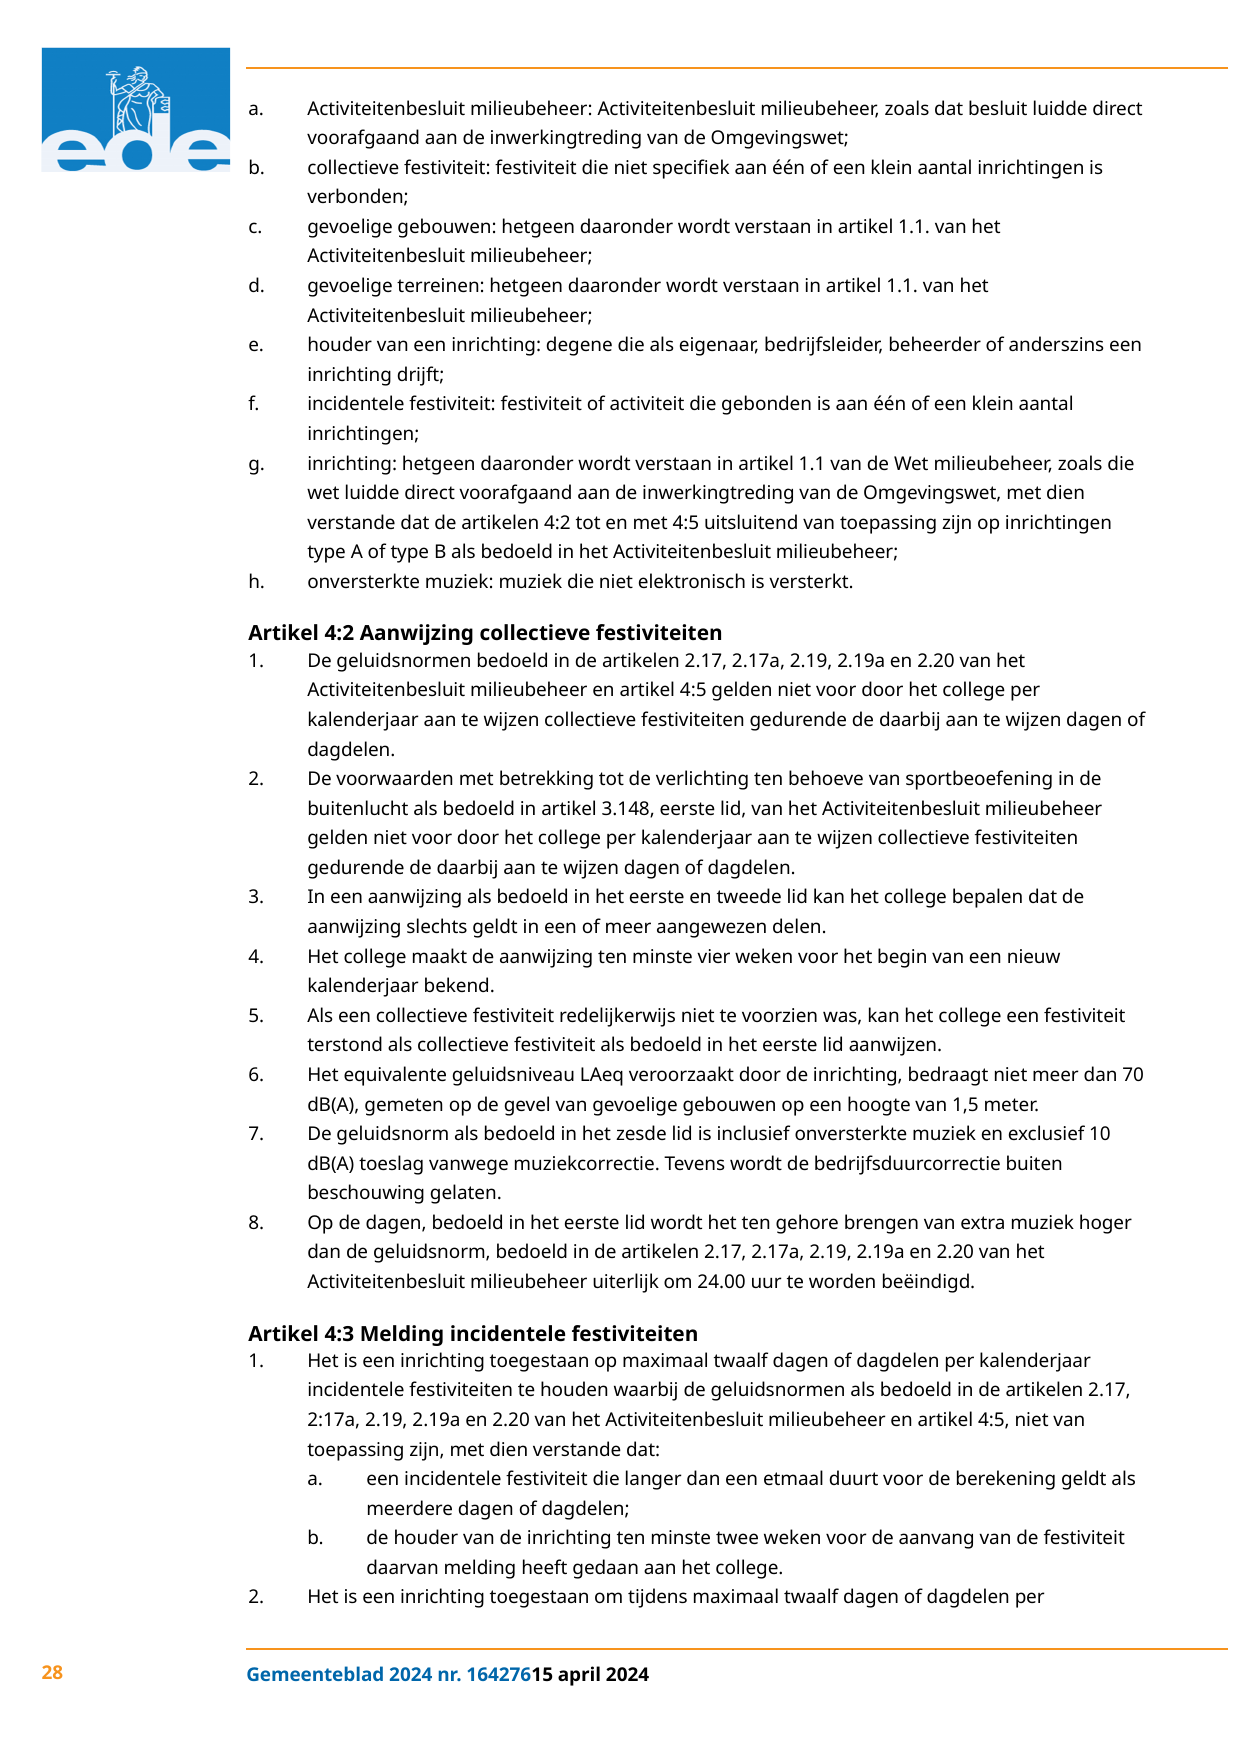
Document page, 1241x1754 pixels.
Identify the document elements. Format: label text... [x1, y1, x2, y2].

list Als een collectieve festiviteit redelijkerwijs niet te voorzien was, kan het college een festiviteit terstond als collectieve festiviteit als bedoeld in het eerste lid aanwijzen. [248, 1002, 1152, 1057]
list inrichting: hetgeen daaronder wordt verstaan in artikel 1.1 van de Wet milieubeheer, zoals die wet luidde direct voorafgaand aan de inwerkingtreding van de Omgevingswet, met dien verstande dat de artikelen 4:2 tot en met 4:5 uitsluitend van toepassing zijn op inrichtingen type A of type B als bedoeld in het Activiteitenbesluit milieubeheer; [248, 450, 1152, 564]
text Artikel 4:3 Melding incidentele festiviteiten [248, 1319, 1152, 1347]
list Het equivalente geluidsniveau LAeq veroorzaakt door de inrichting, bedraagt niet meer dan 70 dB(A), gemeten op de gevel van gevoelige gebouwen op een hoogte van 1,5 meter. [248, 1061, 1152, 1116]
list Het college maakt de aanwijzing ten minste vier weken voor het begin van een nieuw kalenderjaar bekend. [248, 943, 1152, 998]
list Op de dagen, bedoeld in het eerste lid wordt het ten gehore brengen van extra muziek hoger dan de geluidsnorm, bedoeld in de artikelen 2.17, 2.17a, 2.19, 2.19a en 2.20 van het Activiteitenbesluit milieubeheer uiterlijk om 24.00 uur te worden beëindigd. [248, 1209, 1152, 1294]
list De geluidsnorm als bedoeld in het zesde lid is inclusief onversterkte muziek en exclusief 10 dB(A) toeslag vanwege muziekcorrectie. Tevens wordt de bedrijfsduurcorrectie buiten beschouwing gelaten. [248, 1120, 1152, 1205]
list incidentele festiviteit: festiviteit of activiteit die gebonden is aan één of een klein aantal inrichtingen; [248, 391, 1152, 446]
picture [41, 47, 231, 172]
list collectieve festiviteit: festiviteit die niet specifiek aan één of een klein aantal inrichtingen is verbonden; [248, 154, 1152, 209]
list onversterkte muziek: muziek die niet elektronisch is versterkt. [248, 568, 1152, 594]
list gevoelige terreinen: hetgeen daaronder wordt verstaan in artikel 1.1. van het Activiteitenbesluit milieubeheer; [248, 272, 1152, 328]
list de houder van de inrichting ten minste twee weken voor de aanvang van de festiviteit daarvan melding heeft gedaan aan het college. [307, 1524, 1152, 1580]
list In een aanwijzing als bedoeld in het eerste en tweede lid kan het college bepalen dat de aanwijzing slechts geldt in een of meer aangewezen delen. [248, 884, 1152, 939]
list Activiteitenbesluit milieubeheer: Activiteitenbesluit milieubeheer, zoals dat besluit luidde direct voorafgaand aan de inwerkingtreding van de Omgevingswet; [248, 95, 1152, 150]
list Het is een inrichting toegestaan op maximaal twaalf dagen of dagdelen per kalenderjaar incidentele festiviteiten te houden waarbij de geluidsnormen als bedoeld in de artikelen 2.17, 2:17a, 2.19, 2.19a en 2.20 van het Activiteitenbesluit milieubeheer en artikel 4:5, niet van toepassing zijn, met dien verstande dat: [248, 1347, 1152, 1462]
list De voorwaarden met betrekking tot de verlichting ten behoeve van sportbeoefening in de buitenlucht als bedoeld in artikel 3.148, eerste lid, van het Activiteitenbesluit milieubeheer gelden niet voor door het college per kalenderjaar aan te wijzen collectieve festiviteiten gedurende de daarbij aan te wijzen dagen of dagdelen. [248, 765, 1152, 880]
list Het is een inrichting toegestaan om tijdens maximaal twaalf dagen of dagdelen per [248, 1584, 1152, 1609]
text Artikel 4:2 Aanwijzing collectieve festiviteiten [248, 618, 1152, 647]
list gevoelige gebouwen: hetgeen daaronder wordt verstaan in artikel 1.1. van het Activiteitenbesluit milieubeheer; [248, 213, 1152, 268]
list De geluidsnormen bedoeld in de artikelen 2.17, 2.17a, 2.19, 2.19a en 2.20 van het Activiteitenbesluit milieubeheer en artikel 4:5 gelden niet voor door het college per kalenderjaar aan te wijzen collectieve festiviteiten gedurende de daarbij aan te wijzen dagen of dagdelen. [248, 647, 1152, 761]
list houder van een inrichting: degene die als eigenaar, bedrijfsleider, beheerder of anderszins een inrichting drijft; [248, 331, 1152, 387]
list een incidentele festiviteit die langer dan een etmaal duurt voor de berekening geldt als meerdere dagen of dagdelen; [307, 1465, 1152, 1521]
